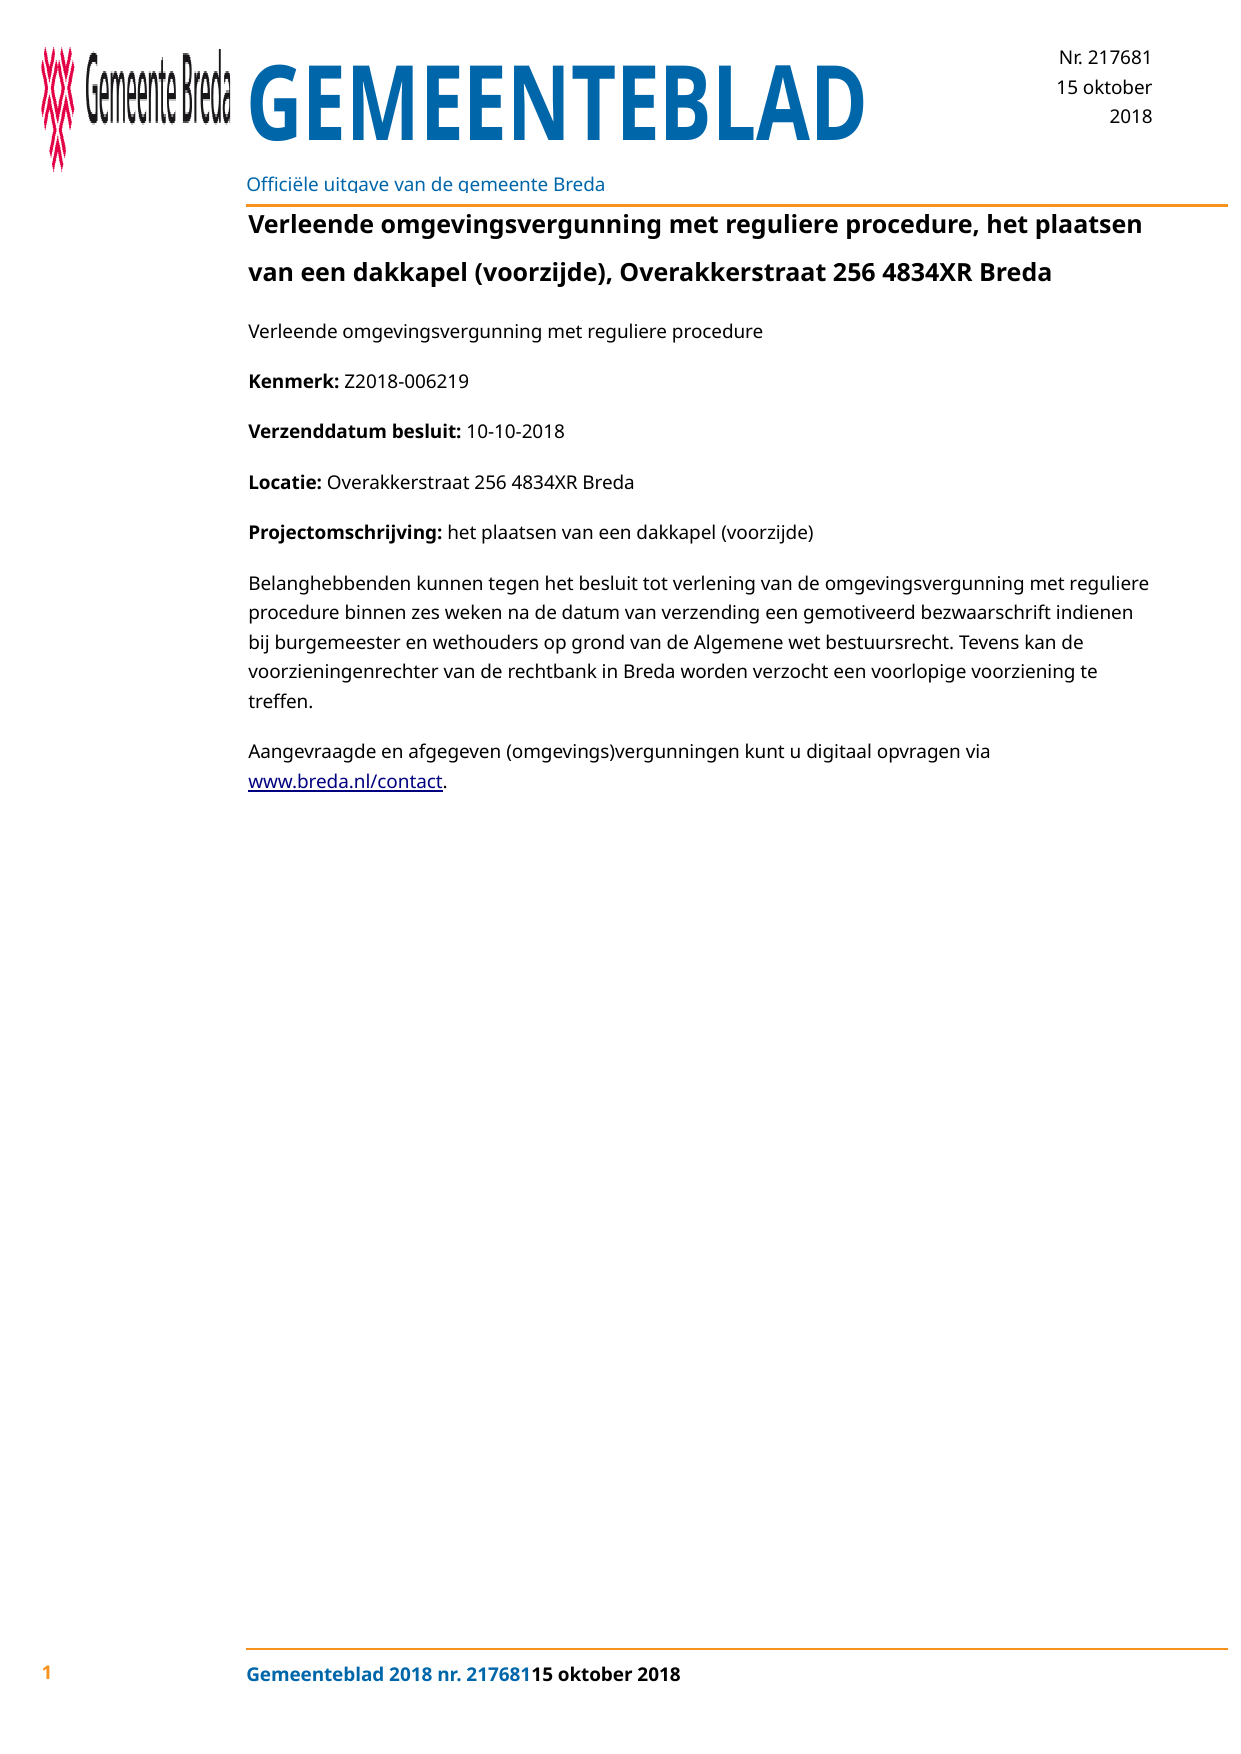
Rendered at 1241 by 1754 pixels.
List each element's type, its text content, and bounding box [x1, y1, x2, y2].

text Projectomschrijving: het plaatsen van een dakkapel (voorzijde) [248, 519, 1152, 545]
text Locatie: Overakkerstraat 256 4834XR Breda [248, 469, 1152, 495]
text Belanghebbenden kunnen tegen het besluit tot verlening van de omgevingsvergunning met reguliere procedure binnen zes weken na de datum van verzending een gemotiveerd bezwaarschrift indienen bij burgemeester en wethouders op grond van de Algemene wet bestuursrecht. Tevens kan de voorzieningenrechter van de rechtbank in Breda worden verzocht een voorlopige voorziening te treffen. [248, 570, 1152, 714]
picture [41, 47, 231, 172]
text Kenmerk: Z2018-006219 [248, 368, 1152, 394]
text Aangevraagde en afgegeven (omgevings)vergunningen kunt u digitaal opvragen via www.breda.nl/contact. [248, 739, 1152, 794]
text Verleende omgevingsvergunning met reguliere procedure [248, 318, 1152, 344]
text Verzenddatum besluit: 10-10-2018 [248, 419, 1152, 444]
text Verleende omgevingsvergunning met reguliere procedure, het plaatsen van een dakkapel (voorzijde), Overakkerstraat 256 4834XR Breda [248, 207, 1152, 288]
